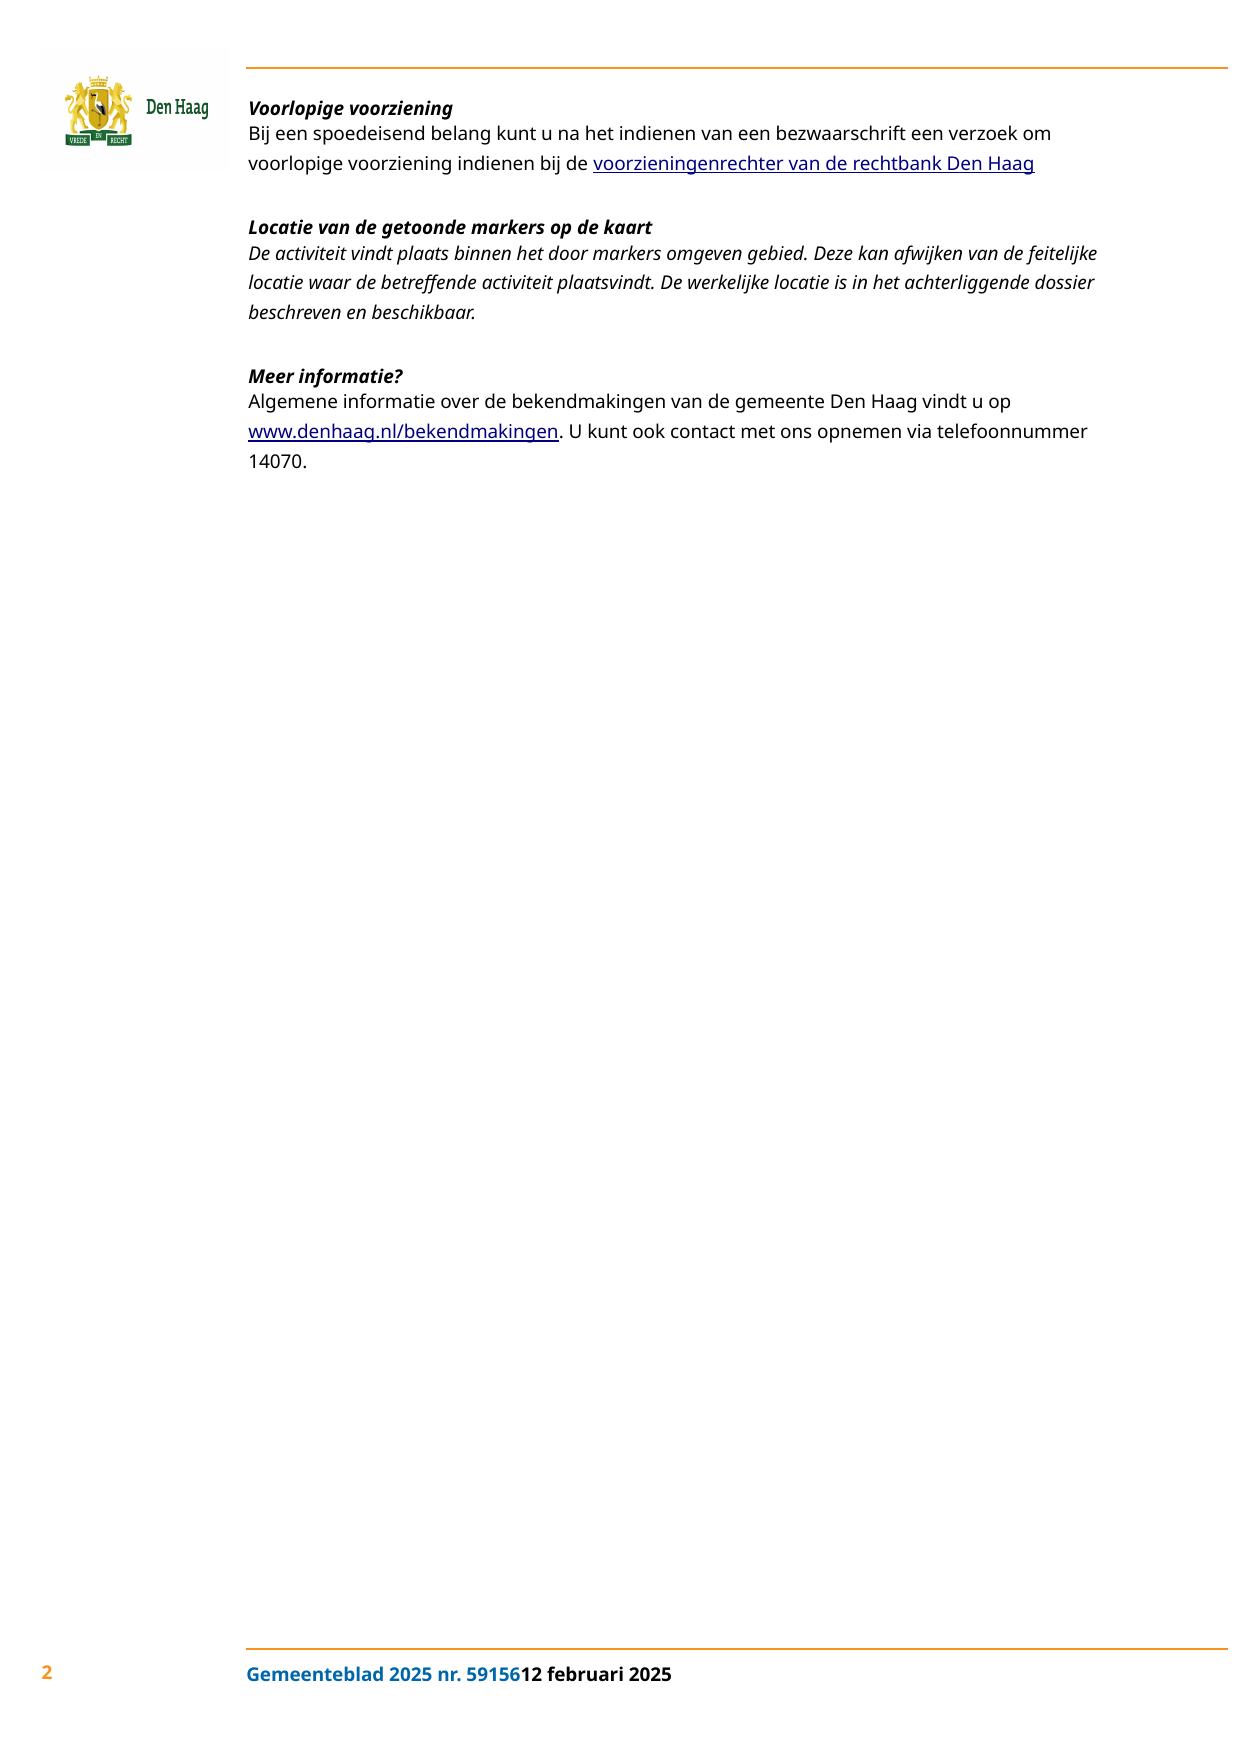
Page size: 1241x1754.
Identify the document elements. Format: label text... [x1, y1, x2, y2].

text Algemene informatie over de bekendmakingen van de gemeente Den Haag vindt u op www.denhaag.nl/bekendmakingen. U kunt ook contact met ons opnemen via telefoonnummer 14070. [248, 389, 1152, 473]
picture [41, 47, 231, 172]
text Locatie van de getoonde markers op de kaart [248, 214, 1152, 240]
text Bij een spoedeisend belang kunt u na het indienen van een bezwaarschrift een verzoek om voorlopige voorziening indienen bij de voorzieningenrechter van de rechtbank Den Haag [248, 121, 1152, 176]
text Meer informatie? [248, 363, 1152, 389]
text De activiteit vindt plaats binnen het door markers omgeven gebied. Deze kan afwijken van de feitelijke locatie waar de betreffende activiteit plaatsvindt. De werkelijke locatie is in het achterliggende dossier beschreven en beschikbaar. [248, 240, 1152, 325]
text Voorlopige voorziening [248, 95, 1152, 121]
